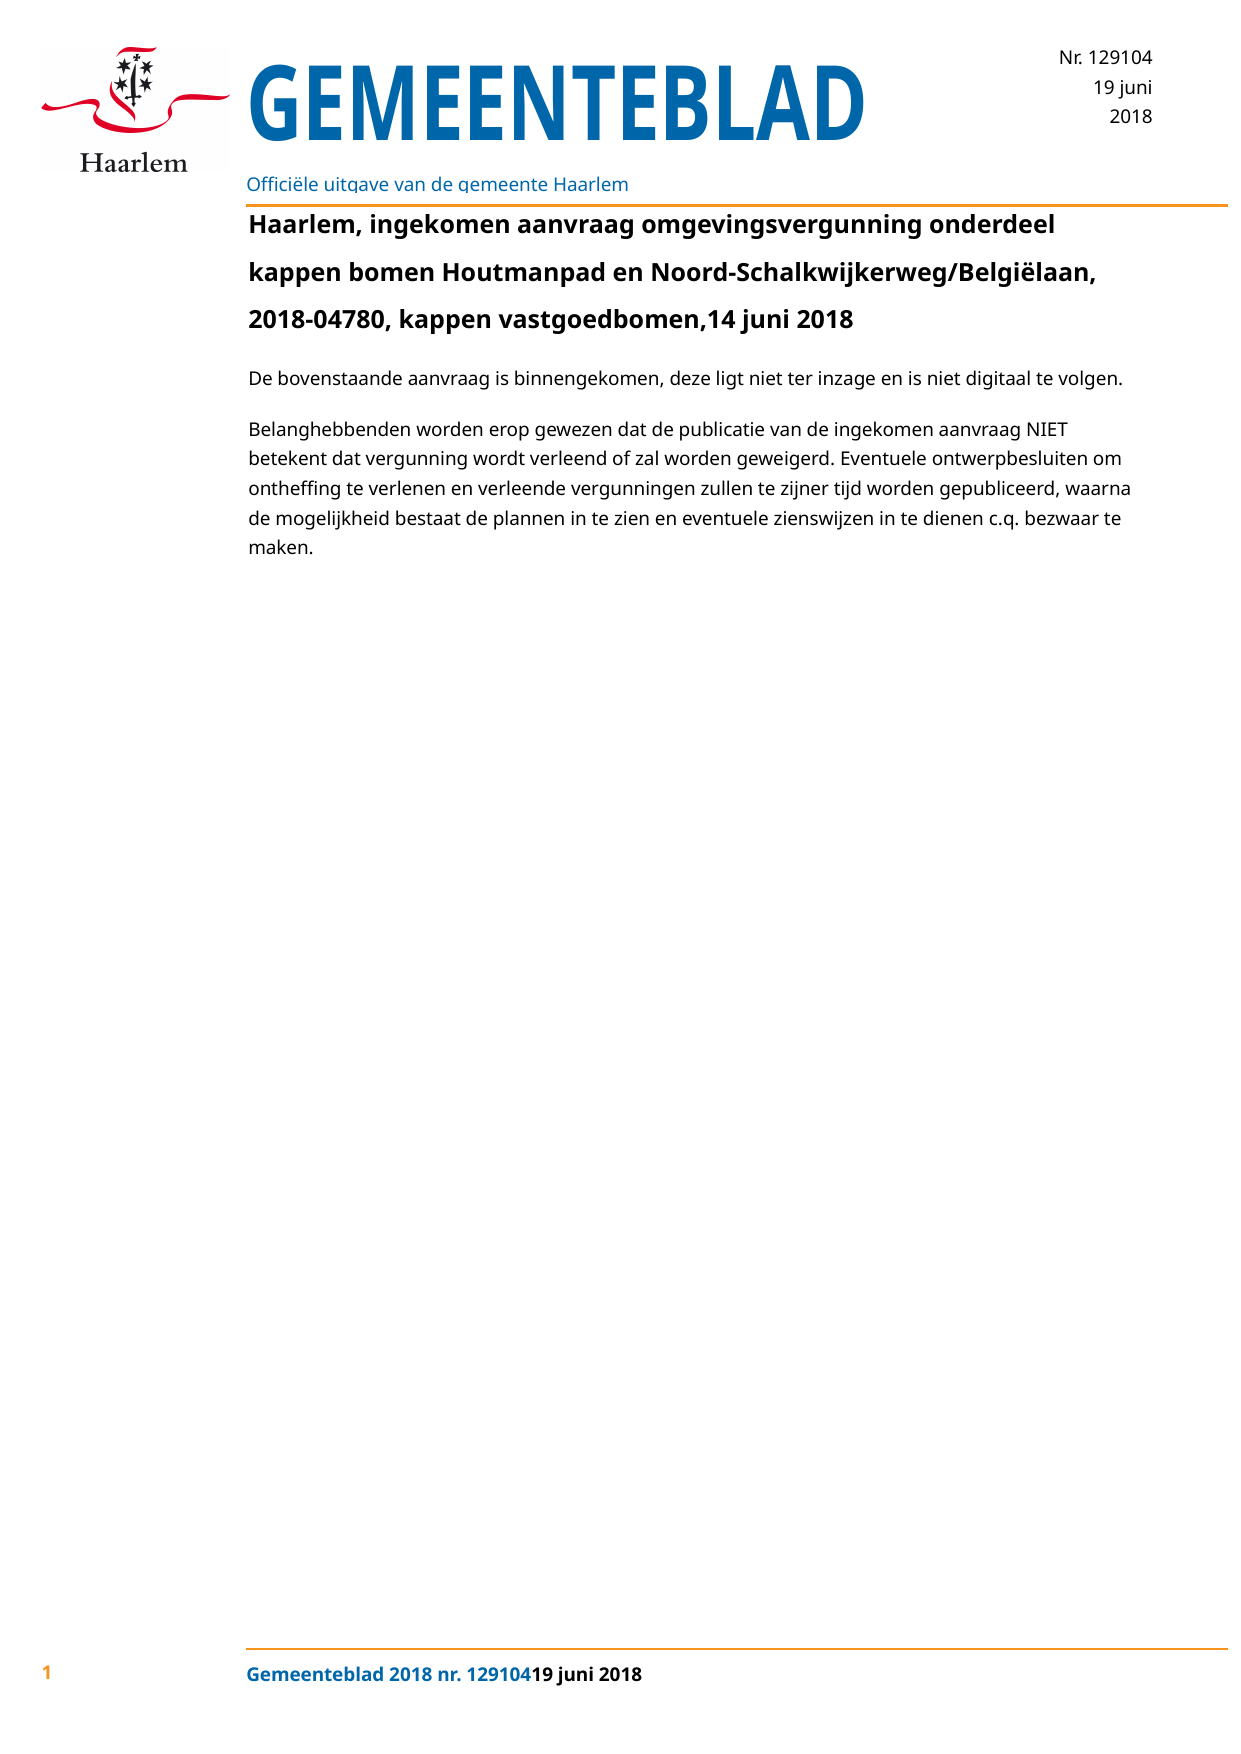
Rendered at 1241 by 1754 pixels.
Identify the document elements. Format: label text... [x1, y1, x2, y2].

text Belanghebbenden worden erop gewezen dat de publicatie van de ingekomen aanvraag NIET betekent dat vergunning wordt verleend of zal worden geweigerd. Eventuele ontwerpbesluiten om ontheffing te verlenen en verleende vergunningen zullen te zijner tijd worden gepubliceerd, waarna de mogelijkheid bestaat de plannen in te zien en eventuele zienswijzen in te dienen c.q. bezwaar te maken. [248, 416, 1152, 560]
text De bovenstaande aanvraag is binnengekomen, deze ligt niet ter inzage en is niet digitaal te volgen. [248, 366, 1152, 391]
picture [41, 47, 231, 172]
text Haarlem, ingekomen aanvraag omgevingsvergunning onderdeel kappen bomen Houtmanpad en Noord-Schalkwijkerweg/Belgiëlaan, 2018-04780, kappen vastgoedbomen,14 juni 2018 [248, 207, 1152, 336]
